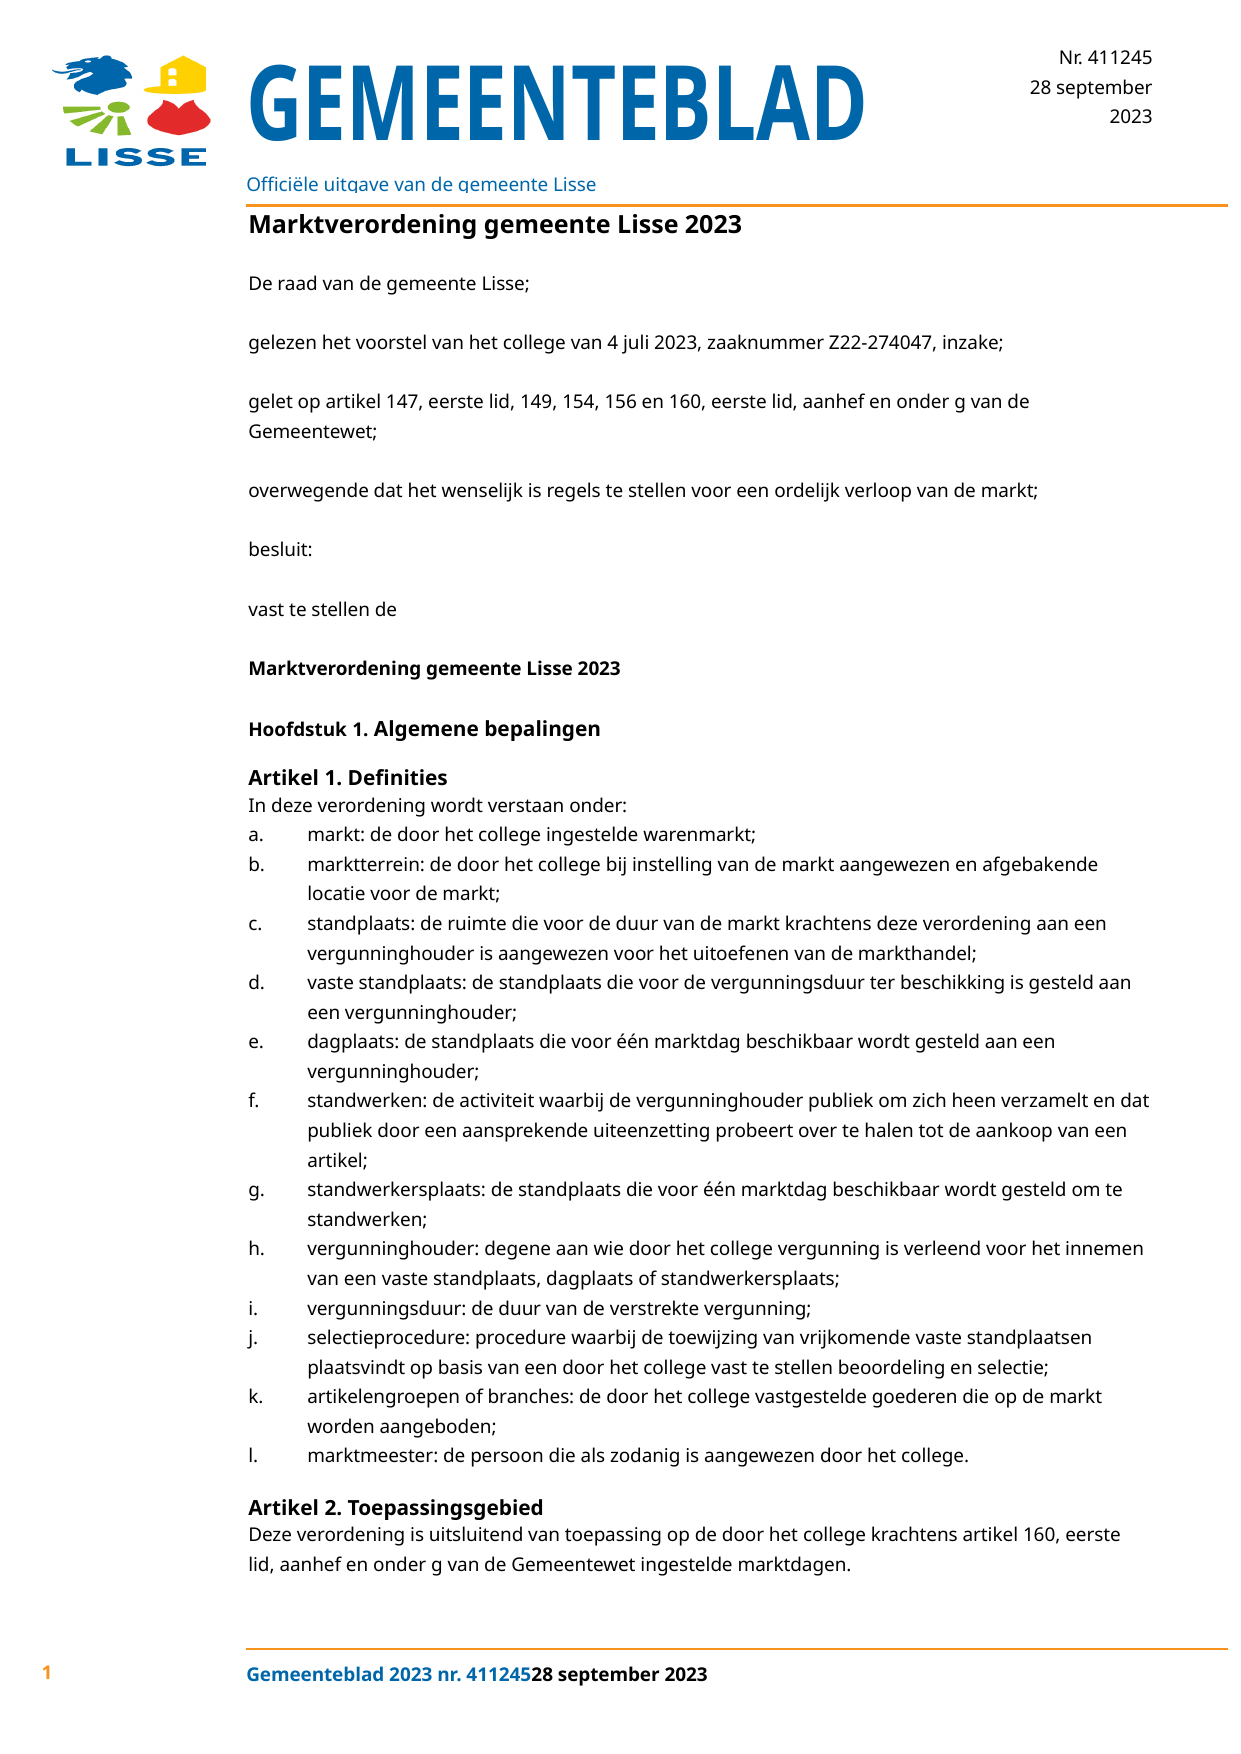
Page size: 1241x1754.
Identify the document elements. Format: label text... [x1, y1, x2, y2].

text overwegende dat het wenselijk is regels te stellen voor een ordelijk verloop van de markt; [248, 477, 1152, 503]
text gelezen het voorstel van het college van 4 juli 2023, zaaknummer Z22-274047, inzake; [248, 329, 1152, 355]
text Marktverordening gemeente Lisse 2023 [248, 207, 1152, 241]
text In deze verordening wordt verstaan onder: [248, 792, 1152, 817]
picture [41, 47, 231, 172]
list vergunningsduur: de duur van de verstrekte vergunning; [248, 1295, 1152, 1320]
text Artikel 1. Definities [248, 763, 1152, 792]
list standwerken: de activiteit waarbij de vergunninghouder publiek om zich heen verzamelt en dat publiek door een aansprekende uiteenzetting probeert over te halen tot de aankoop van een artikel; [248, 1088, 1152, 1172]
list artikelengroepen of branches: de door het college vastgestelde goederen die op de markt worden aangeboden; [248, 1383, 1152, 1439]
text De raad van de gemeente Lisse; [248, 270, 1152, 296]
text gelet op artikel 147, eerste lid, 149, 154, 156 en 160, eerste lid, aanhef en onder g van de Gemeentewet; [248, 389, 1152, 444]
list marktmeester: de persoon die als zodanig is aangewezen door het college. [248, 1443, 1152, 1468]
list standplaats: de ruimte die voor de duur van de markt krachtens deze verordening aan een vergunninghouder is aangewezen voor het uitoefenen van de markthandel; [248, 910, 1152, 965]
list vergunninghouder: degene aan wie door het college vergunning is verleend voor het innemen van een vaste standplaats, dagplaats of standwerkersplaats; [248, 1236, 1152, 1291]
text Artikel 2. Toepassingsgebied [248, 1493, 1152, 1521]
list standwerkersplaats: de standplaats die voor één marktdag beschikbaar wordt gesteld om te standwerken; [248, 1176, 1152, 1232]
text besluit: [248, 537, 1152, 562]
list marktterrein: de door het college bij instelling van de markt aangewezen en afgebakende locatie voor de markt; [248, 851, 1152, 906]
list dagplaats: de standplaats die voor één marktdag beschikbaar wordt gesteld aan een vergunninghouder; [248, 1028, 1152, 1084]
text vast te stellen de [248, 596, 1152, 621]
text Deze verordening is uitsluitend van toepassing op de door het college krachtens artikel 160, eerste lid, aanhef en onder g van de Gemeentewet ingestelde marktdagen. [248, 1521, 1152, 1577]
list markt: de door het college ingestelde warenmarkt; [248, 821, 1152, 847]
text Marktverordening gemeente Lisse 2023 [248, 655, 1152, 681]
text Hoofdstuk 1. Algemene bepalingen [248, 714, 1152, 742]
list selectieprocedure: procedure waarbij de toewijzing van vrijkomende vaste standplaatsen plaatsvindt op basis van een door het college vast te stellen beoordeling en selectie; [248, 1324, 1152, 1379]
list vaste standplaats: de standplaats die voor de vergunningsduur ter beschikking is gesteld aan een vergunninghouder; [248, 969, 1152, 1024]
